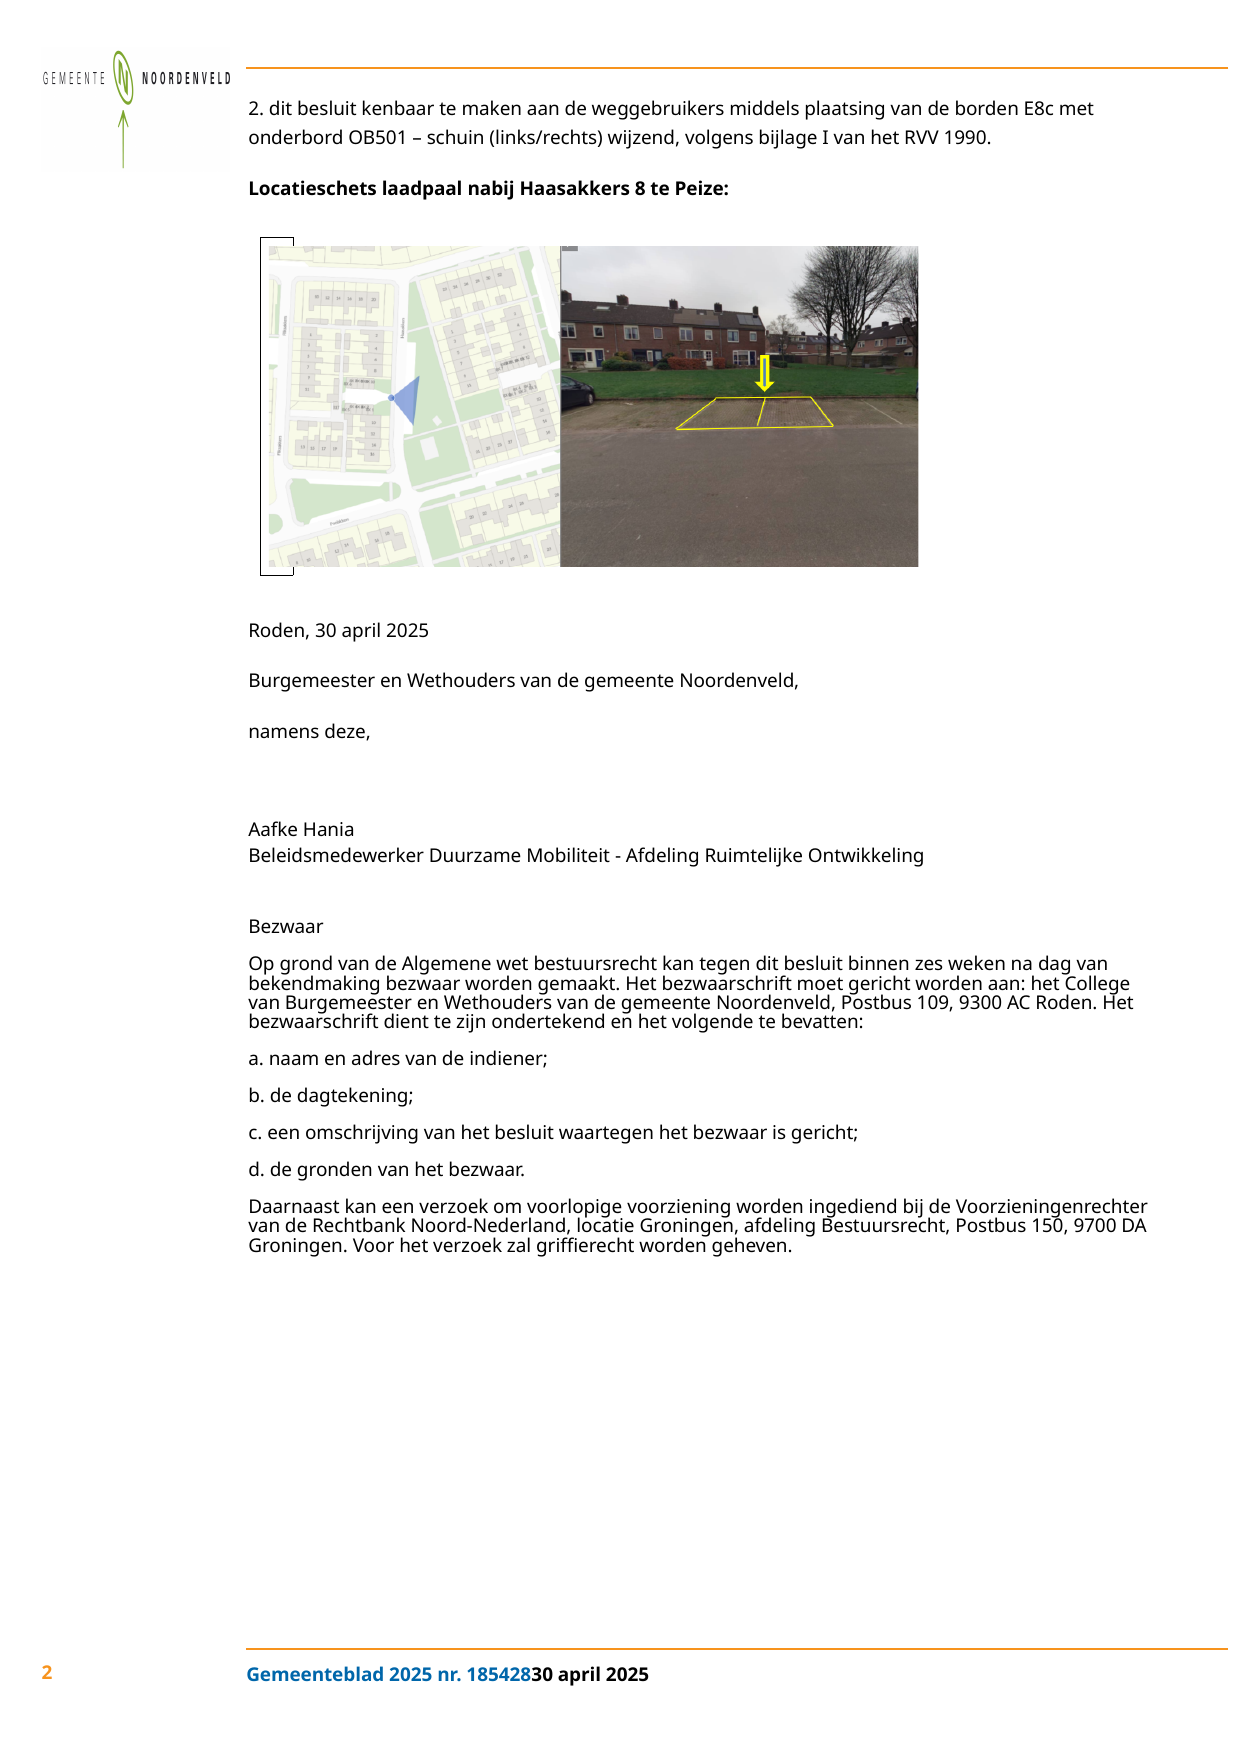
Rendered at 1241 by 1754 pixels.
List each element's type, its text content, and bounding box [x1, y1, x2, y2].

text Daarnaast kan een verzoek om voorlopige voorziening worden ingediend bij de Voorzieningenrechter van de Rechtbank Noord-Nederland, locatie Groningen, afdeling Bestuursrecht, Postbus 150, 9700 DA Groningen. Voor het verzoek zal griffierecht worden geheven. [248, 1198, 1152, 1256]
text d. de gronden van het bezwaar. [248, 1161, 1152, 1180]
text Locatieschets laadpaal nabij Haasakkers 8 te Peize: [248, 175, 1152, 201]
text b. de dagtekening; [248, 1087, 1152, 1106]
text Bezwaar [248, 918, 1152, 938]
text Roden, 30 april 2025 [248, 617, 1152, 643]
text Aafke Hania [248, 816, 1152, 842]
text Op grond van de Algemene wet bestuursrecht kan tegen dit besluit binnen zes weken na dag van bekendmaking bezwaar worden gemaakt. Het bezwaarschrift moet gericht worden aan: het College van Burgemeester en Wethouders van de gemeente Noordenveld, Postbus 109, 9300 AC Roden. Het bezwaarschrift dient te zijn ondertekend en het volgende te bevatten: [248, 955, 1152, 1032]
text 2. dit besluit kenbaar te maken aan de weggebruikers middels plaatsing van de borden E8c met onderbord OB501 – schuin (links/rechts) wijzend, volgens bijlage I van het RVV 1990. [248, 95, 1152, 150]
picture [41, 47, 231, 172]
text c. een omschrijving van het besluit waartegen het bezwaar is gericht; [248, 1124, 1152, 1143]
text namens deze, [248, 718, 1152, 744]
text Beleidsmedewerker Duurzame Mobiliteit - Afdeling Ruimtelijke Ontwikkeling [248, 842, 1152, 868]
text Burgemeester en Wethouders van de gemeente Noordenveld, [248, 668, 1152, 693]
text a. naam en adres van de indiener; [248, 1050, 1152, 1069]
picture [268, 246, 919, 567]
